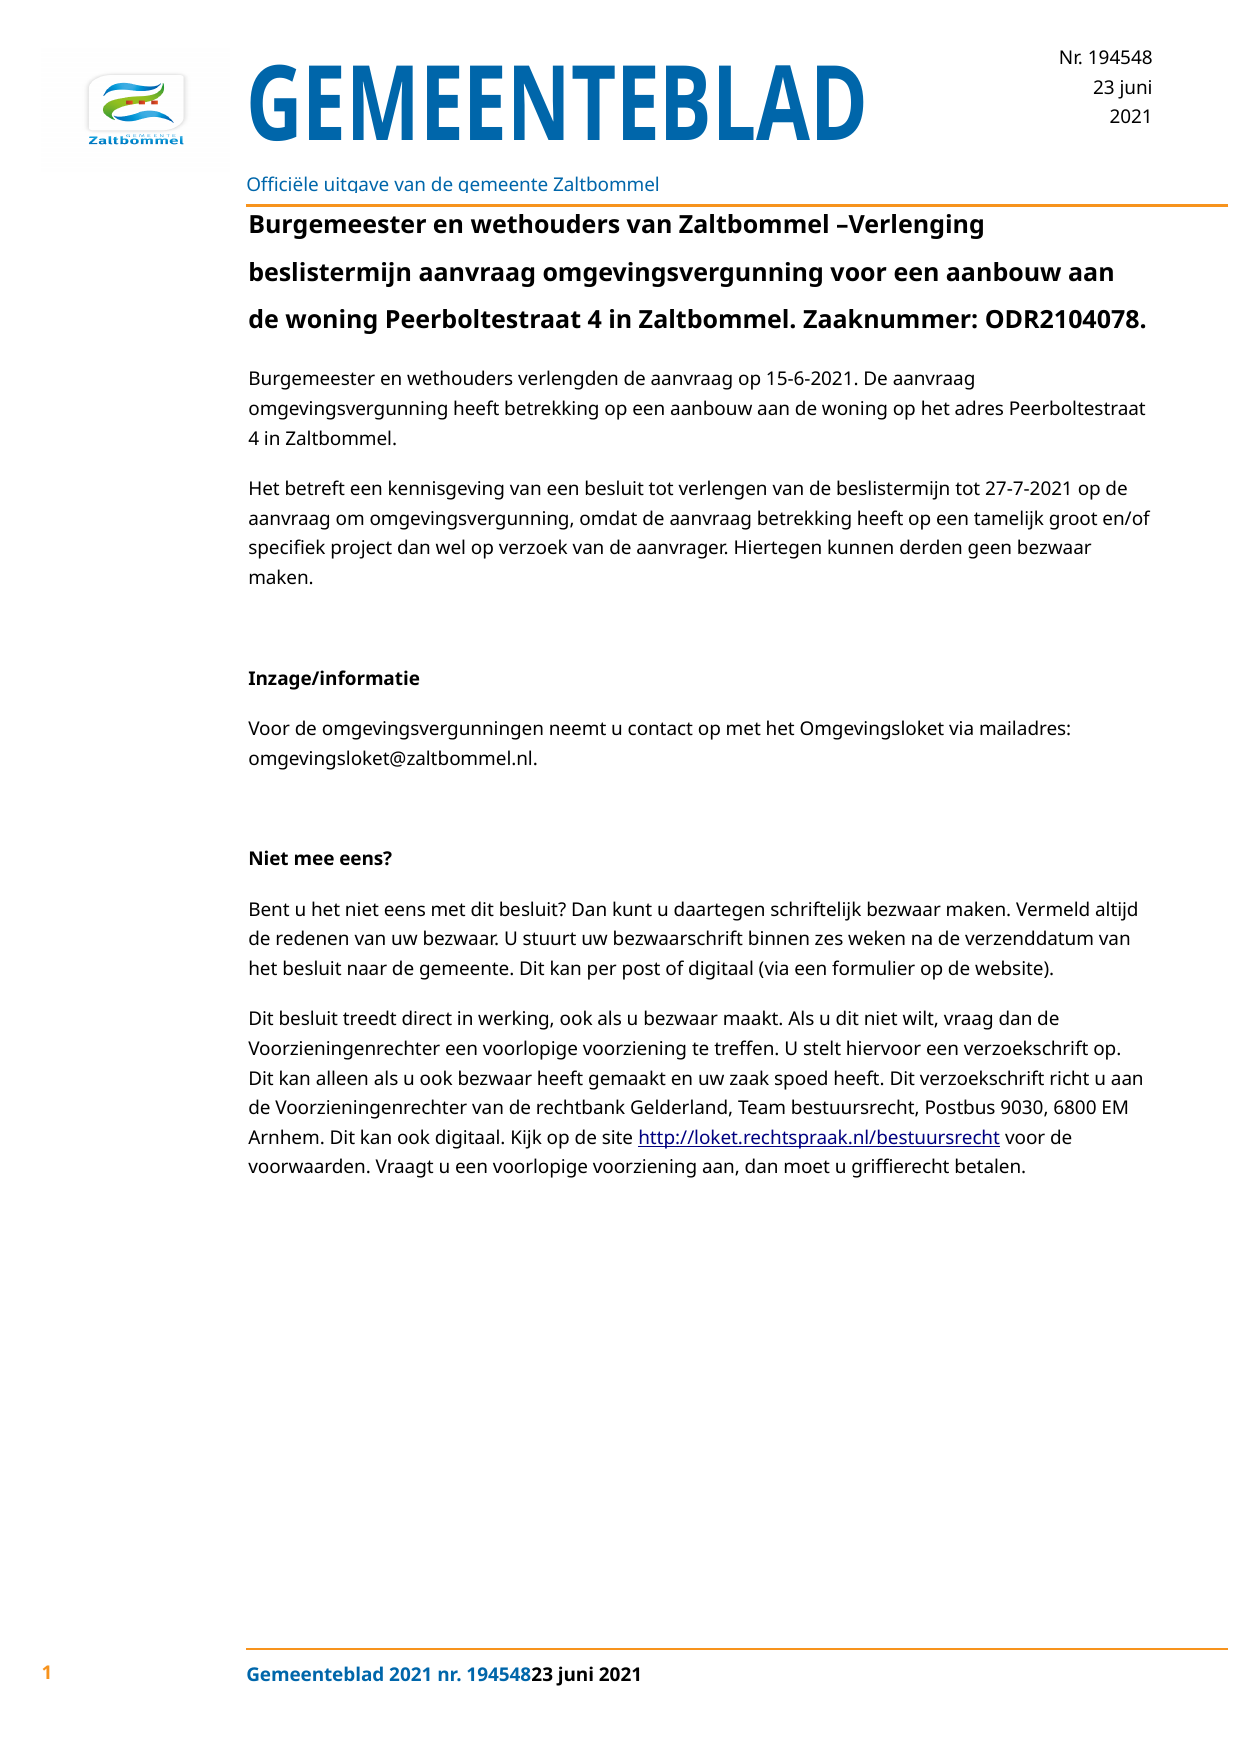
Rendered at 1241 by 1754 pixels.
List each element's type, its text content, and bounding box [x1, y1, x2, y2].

text Bent u het niet eens met dit besluit? Dan kunt u daartegen schriftelijk bezwaar maken. Vermeld altijd de redenen van uw bezwaar. U stuurt uw bezwaarschrift binnen zes weken na de verzenddatum van het besluit naar de gemeente. Dit kan per post of digitaal (via een formulier op de website). [248, 896, 1152, 981]
text Dit besluit treedt direct in werking, ook als u bezwaar maakt. Als u dit niet wilt, vraag dan de Voorzieningenrechter een voorlopige voorziening te treffen. U stelt hiervoor een verzoekschrift op. Dit kan alleen als u ook bezwaar heeft gemaakt en uw zaak spoed heeft. Dit verzoekschrift richt u aan de Voorzieningenrechter van de rechtbank Gelderland, Team bestuursrecht, Postbus 9030, 6800 EM Arnhem. Dit kan ook digitaal. Kijk op de site http://loket.rechtspraak.nl/bestuursrecht voor de voorwaarden. Vraagt u een voorlopige voorziening aan, dan moet u griffierecht betalen. [248, 1006, 1152, 1179]
text Niet mee eens? [248, 846, 1152, 871]
picture [41, 47, 231, 172]
text Inzage/informatie [248, 665, 1152, 690]
text Voor de omgevingsvergunningen neemt u contact op met het Omgevingsloket via mailadres: omgevingsloket@zaltbommel.nl. [248, 715, 1152, 770]
text Burgemeester en wethouders van Zaltbommel –Verlenging beslistermijn aanvraag omgevingsvergunning voor een aanbouw aan de woning Peerboltestraat 4 in Zaltbommel. Zaaknummer: ODR2104078. [248, 207, 1152, 336]
text Burgemeester en wethouders verlengden de aanvraag op 15-6-2021. De aanvraag omgevingsvergunning heeft betrekking op een aanbouw aan de woning op het adres Peerboltestraat 4 in Zaltbommel. [248, 366, 1152, 450]
text Het betreft een kennisgeving van een besluit tot verlengen van de beslistermijn tot 27-7-2021 op de aanvraag om omgevingsvergunning, omdat de aanvraag betrekking heeft op een tamelijk groot en/of specifiek project dan wel op verzoek van de aanvrager. Hiertegen kunnen derden geen bezwaar maken. [248, 475, 1152, 589]
